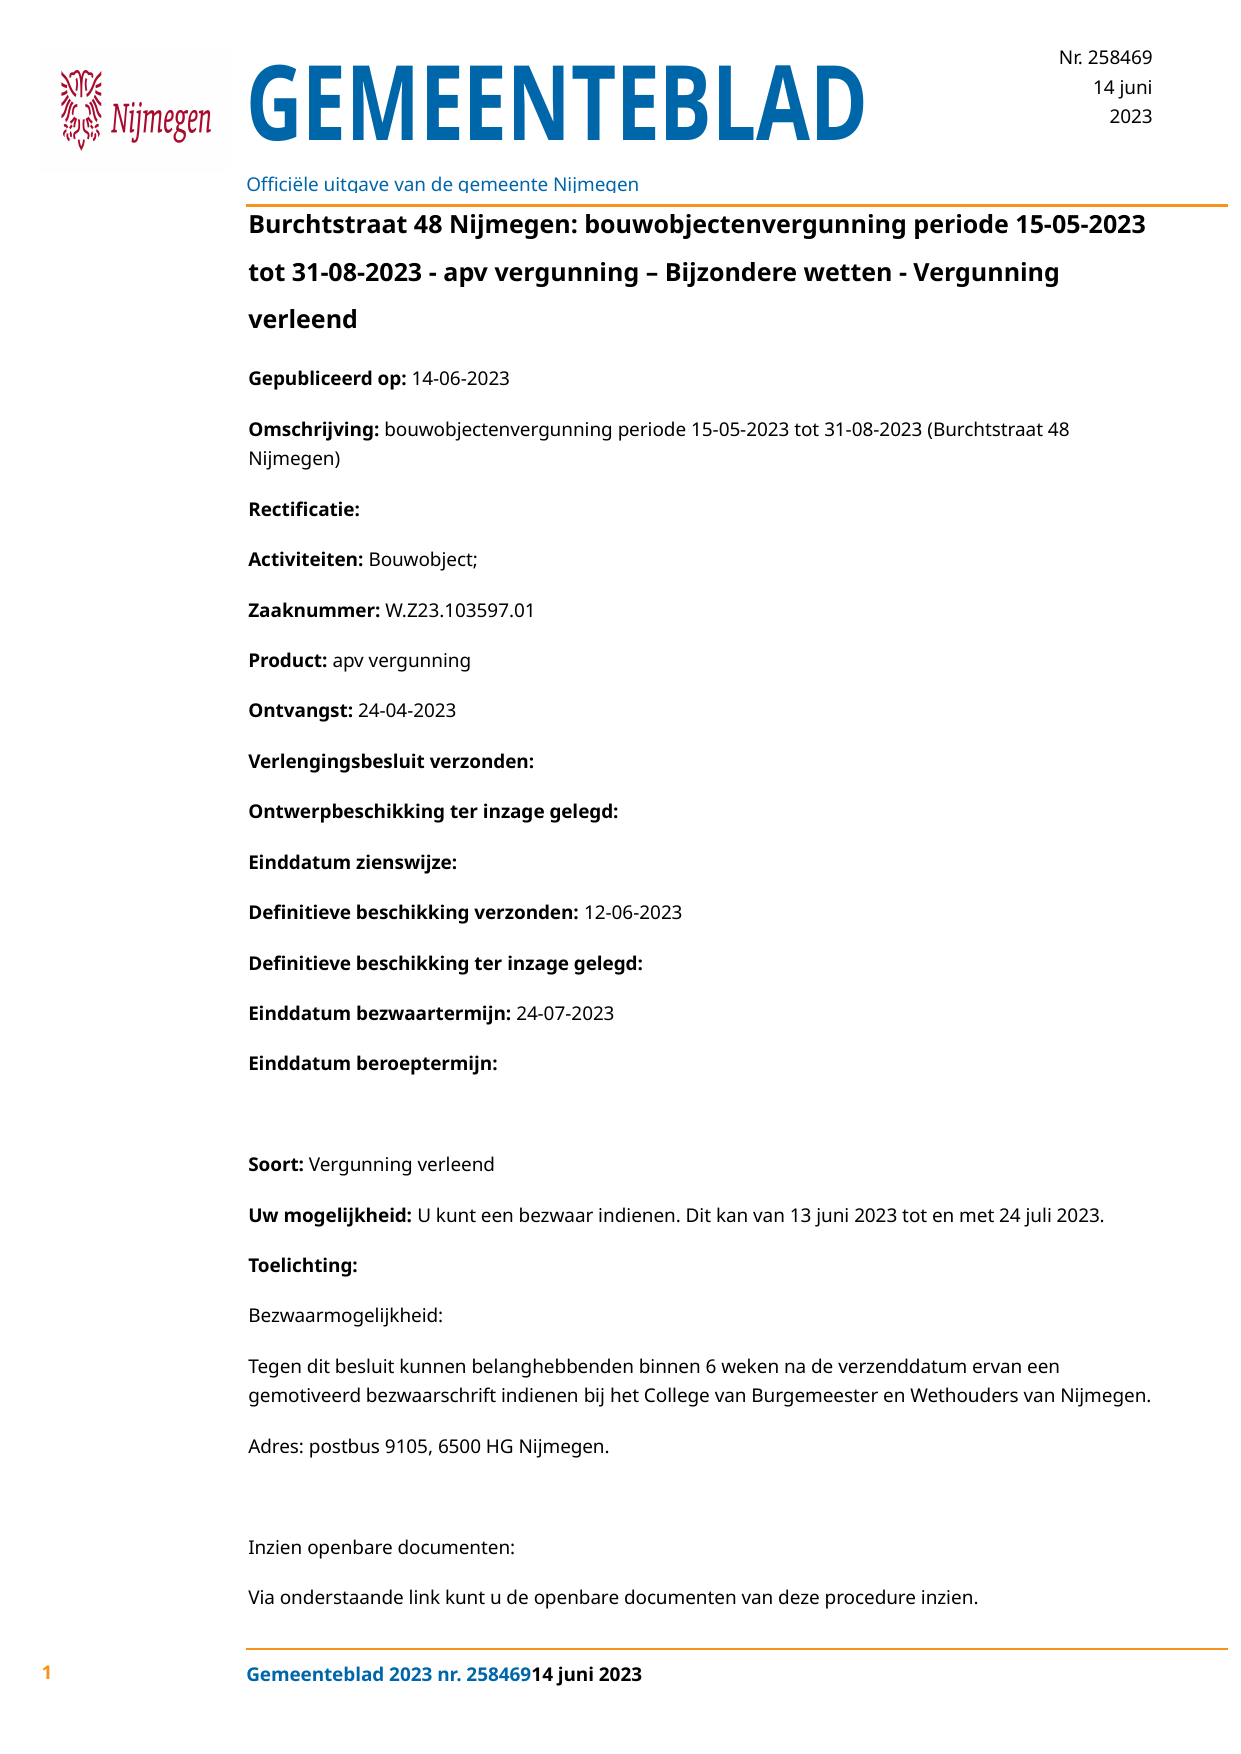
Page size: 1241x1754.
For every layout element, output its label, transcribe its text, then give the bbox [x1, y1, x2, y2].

text Toelichting: [248, 1252, 1152, 1278]
text Uw mogelijkheid: U kunt een bezwaar indienen. Dit kan van 13 juni 2023 tot en met 24 juli 2023. [248, 1202, 1152, 1227]
text Tegen dit besluit kunnen belanghebbenden binnen 6 weken na de verzenddatum ervan een gemotiveerd bezwaarschrift indienen bij het College van Burgemeester en Wethouders van Nijmegen. [248, 1353, 1152, 1408]
text Soort: Vergunning verleend [248, 1151, 1152, 1177]
text Activiteiten: Bouwobject; [248, 546, 1152, 572]
text Via onderstaande link kunt u de openbare documenten van deze procedure inzien. [248, 1584, 1152, 1610]
text Verlengingsbesluit verzonden: [248, 748, 1152, 774]
text Definitieve beschikking ter inzage gelegd: [248, 950, 1152, 975]
text Ontvangst: 24-04-2023 [248, 698, 1152, 723]
text Einddatum zienswijze: [248, 849, 1152, 874]
text Bezwaarmogelijkheid: [248, 1303, 1152, 1328]
text Omschrijving: bouwobjectenvergunning periode 15-05-2023 tot 31-08-2023 (Burchtstraat 48 Nijmegen) [248, 416, 1152, 471]
text Gepubliceerd op: 14-06-2023 [248, 366, 1152, 391]
text Burchtstraat 48 Nijmegen: bouwobjectenvergunning periode 15-05-2023 tot 31-08-2023 - apv vergunning – Bijzondere wetten - Vergunning verleend [248, 207, 1152, 336]
text Adres: postbus 9105, 6500 HG Nijmegen. [248, 1433, 1152, 1459]
text Rectificatie: [248, 496, 1152, 522]
picture [41, 47, 231, 172]
text Inzien openbare documenten: [248, 1534, 1152, 1559]
text Product: apv vergunning [248, 647, 1152, 673]
text Einddatum bezwaartermijn: 24-07-2023 [248, 1000, 1152, 1026]
text Ontwerpbeschikking ter inzage gelegd: [248, 798, 1152, 824]
text Zaaknummer: W.Z23.103597.01 [248, 597, 1152, 622]
text Definitieve beschikking verzonden: 12-06-2023 [248, 899, 1152, 925]
text Einddatum beroeptermijn: [248, 1051, 1152, 1076]
